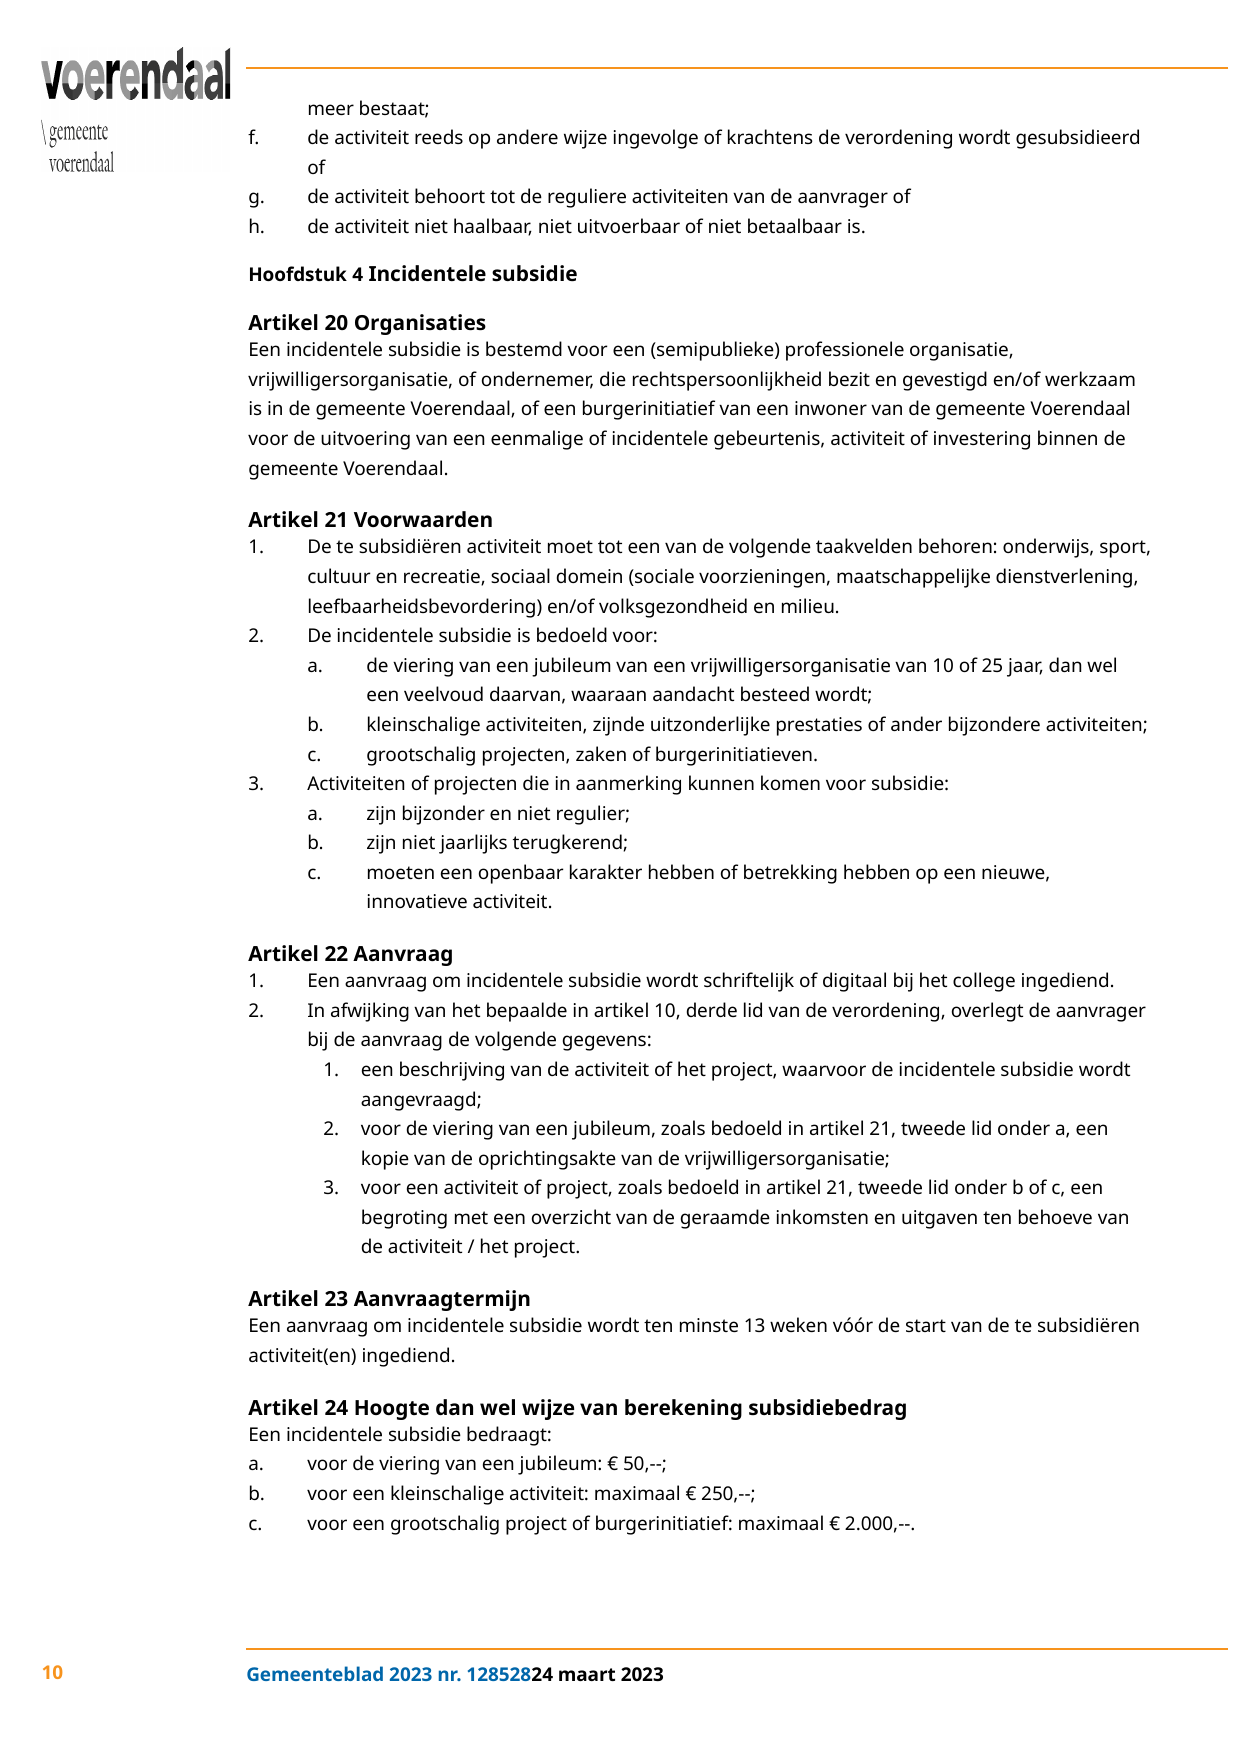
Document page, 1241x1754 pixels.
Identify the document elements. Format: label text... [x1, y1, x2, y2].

list voor een activiteit of project, zoals bedoeld in artikel 21, tweede lid onder b of c, een begroting met een overzicht van de geraamde inkomsten en uitgaven ten behoeve van de activiteit / het project. [323, 1174, 1152, 1259]
list de activiteit niet haalbaar, niet uitvoerbaar of niet betaalbaar is. [248, 213, 1152, 239]
list zijn bijzonder en niet regulier; [307, 800, 1152, 826]
list een beschrijving van de activiteit of het project, waarvoor de incidentele subsidie wordt aangevraagd; [323, 1056, 1152, 1112]
text Artikel 23 Aanvraagtermijn [248, 1284, 1152, 1313]
text Een incidentele subsidie is bestemd voor een (semipublieke) professionele organisatie, vrijwilligersorganisatie, of ondernemer, die rechtspersoonlijkheid bezit en gevestigd en/of werkzaam is in de gemeente Voerendaal, of een burgerinitiatief van een inwoner van de gemeente Voerendaal voor de uitvoering van een eenmalige of incidentele gebeurtenis, activiteit of investering binnen de gemeente Voerendaal. [248, 336, 1152, 481]
list Activiteiten of projecten die in aanmerking kunnen komen voor subsidie: [248, 770, 1152, 796]
text Artikel 22 Aanvraag [248, 939, 1152, 967]
text Artikel 24 Hoogte dan wel wijze van berekening subsidiebedrag [248, 1393, 1152, 1421]
list grootschalig projecten, zaken of burgerinitiatieven. [307, 741, 1152, 766]
list voor de viering van een jubileum: € 50,--; [248, 1451, 1152, 1476]
list moeten een openbaar karakter hebben of betrekking hebben op een nieuwe, innovatieve activiteit. [307, 859, 1152, 914]
text Artikel 21 Voorwaarden [248, 505, 1152, 534]
list voor de viering van een jubileum, zoals bedoeld in artikel 21, tweede lid onder a, een kopie van de oprichtingsakte van de vrijwilligersorganisatie; [323, 1115, 1152, 1171]
list zijn niet jaarlijks terugkerend; [307, 829, 1152, 855]
list de activiteit behoort tot de reguliere activiteiten van de aanvrager of [248, 183, 1152, 209]
list Een aanvraag om incidentele subsidie wordt schriftelijk of digitaal bij het college ingediend. [248, 967, 1152, 993]
list voor een kleinschalige activiteit: maximaal € 250,--; [248, 1480, 1152, 1506]
list de activiteit reeds op andere wijze ingevolge of krachtens de verordening wordt gesubsidieerd of [248, 124, 1152, 180]
picture [41, 47, 231, 172]
list voor een grootschalig project of burgerinitiatief: maximaal € 2.000,--. [248, 1510, 1152, 1536]
list De incidentele subsidie is bedoeld voor: [248, 622, 1152, 648]
list kleinschalige activiteiten, zijnde uitzonderlijke prestaties of ander bijzondere activiteiten; [307, 711, 1152, 737]
list In afwijking van het bepaalde in artikel 10, derde lid van de verordening, overlegt de aanvrager bij de aanvraag de volgende gegevens: [248, 997, 1152, 1052]
text Hoofdstuk 4 Incidentele subsidie [248, 259, 1152, 287]
text Een incidentele subsidie bedraagt: [248, 1421, 1152, 1447]
list meer bestaat; [248, 95, 1152, 121]
text Een aanvraag om incidentele subsidie wordt ten minste 13 weken vóór de start van de te subsidiëren activiteit(en) ingediend. [248, 1313, 1152, 1368]
text Artikel 20 Organisaties [248, 308, 1152, 336]
list de viering van een jubileum van een vrijwilligersorganisatie van 10 of 25 jaar, dan wel een veelvoud daarvan, waaraan aandacht besteed wordt; [307, 652, 1152, 707]
list De te subsidiëren activiteit moet tot een van de volgende taakvelden behoren: onderwijs, sport, cultuur en recreatie, sociaal domein (sociale voorzieningen, maatschappelijke dienstverlening, leefbaarheidsbevordering) en/of volksgezondheid en milieu. [248, 534, 1152, 618]
